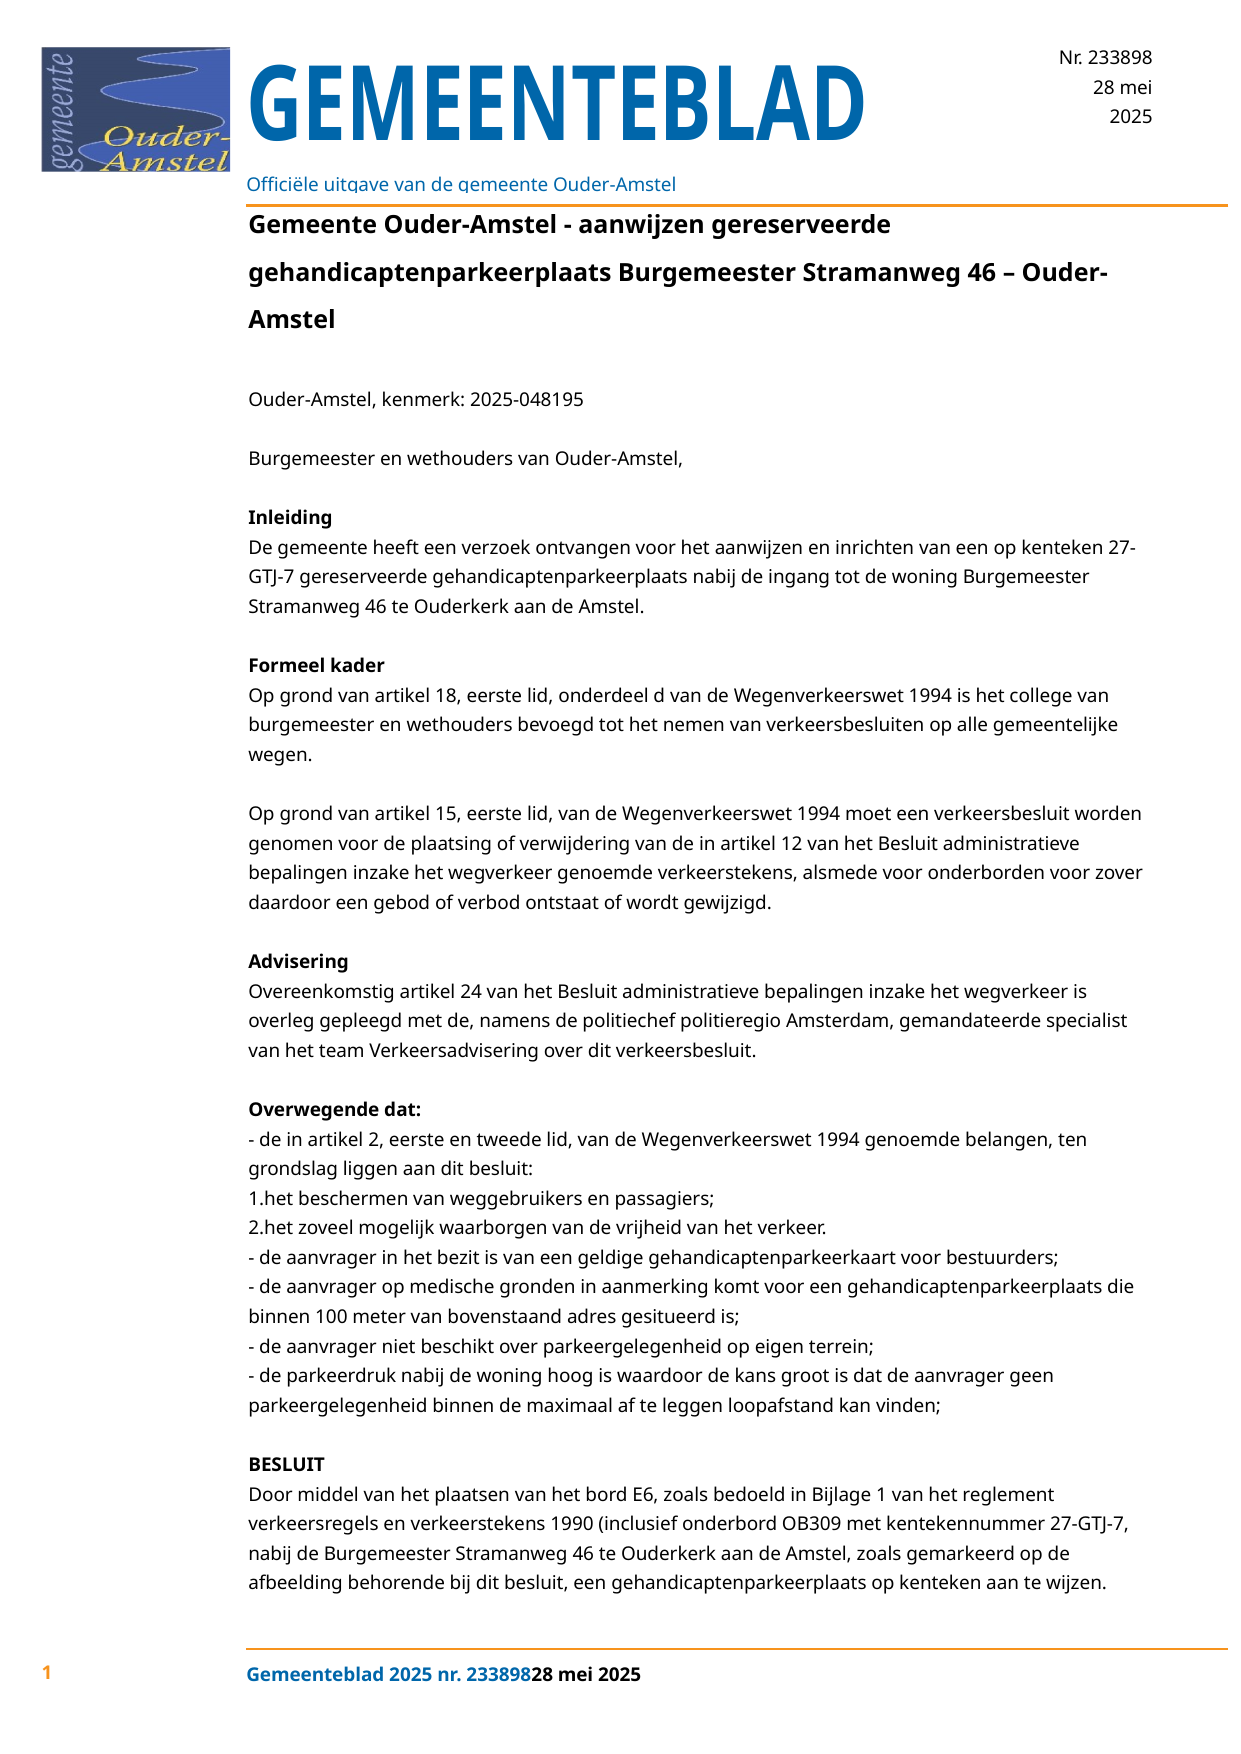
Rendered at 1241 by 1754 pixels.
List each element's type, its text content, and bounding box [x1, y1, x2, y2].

text 2.het zoveel mogelijk waarborgen van de vrijheid van het verkeer. [248, 1214, 1152, 1240]
text - de in artikel 2, eerste en tweede lid, van de Wegenverkeerswet 1994 genoemde belangen, ten grondslag liggen aan dit besluit: [248, 1126, 1152, 1181]
text Ouder-Amstel, kenmerk: 2025-048195 [248, 386, 1152, 412]
text 1.het beschermen van weggebruikers en passagiers; [248, 1185, 1152, 1211]
text Door middel van het plaatsen van het bord E6, zoals bedoeld in Bijlage 1 van het reglement verkeersregels en verkeerstekens 1990 (inclusief onderbord OB309 met kentekennummer 27-GTJ-7, nabij de Burgemeester Stramanweg 46 te Ouderkerk aan de Amstel, zoals gemarkeerd op de afbeelding behorende bij dit besluit, een gehandicaptenparkeerplaats op kenteken aan te wijzen. [248, 1481, 1152, 1595]
text Formeel kader [248, 652, 1152, 678]
picture [41, 47, 231, 172]
text - de aanvrager op medische gronden in aanmerking komt voor een gehandicaptenparkeerplaats die binnen 100 meter van bovenstaand adres gesitueerd is; [248, 1274, 1152, 1329]
text Overwegende dat: [248, 1096, 1152, 1122]
text Advisering [248, 948, 1152, 974]
text Op grond van artikel 15, eerste lid, van de Wegenverkeerswet 1994 moet een verkeersbesluit worden genomen voor de plaatsing of verwijdering van de in artikel 12 van het Besluit administratieve bepalingen inzake het wegverkeer genoemde verkeerstekens, alsmede voor onderborden voor zover daardoor een gebod of verbod ontstaat of wordt gewijzigd. [248, 800, 1152, 915]
text Gemeente Ouder-Amstel - aanwijzen gereserveerde gehandicaptenparkeerplaats Burgemeester Stramanweg 46 – Ouder-Amstel [248, 207, 1152, 336]
text BESLUIT [248, 1451, 1152, 1477]
text Inleiding [248, 504, 1152, 530]
text - de parkeerdruk nabij de woning hoog is waardoor de kans groot is dat de aanvrager geen parkeergelegenheid binnen de maximaal af te leggen loopafstand kan vinden; [248, 1362, 1152, 1418]
text - de aanvrager niet beschikt over parkeergelegenheid op eigen terrein; [248, 1333, 1152, 1359]
text Op grond van artikel 18, eerste lid, onderdeel d van de Wegenverkeerswet 1994 is het college van burgemeester en wethouders bevoegd tot het nemen van verkeersbesluiten op alle gemeentelijke wegen. [248, 682, 1152, 767]
text Burgemeester en wethouders van Ouder-Amstel, [248, 445, 1152, 471]
text De gemeente heeft een verzoek ontvangen voor het aanwijzen en inrichten van een op kenteken 27-GTJ-7 gereserveerde gehandicaptenparkeerplaats nabij de ingang tot de woning Burgemeester Stramanweg 46 te Ouderkerk aan de Amstel. [248, 534, 1152, 619]
text - de aanvrager in het bezit is van een geldige gehandicaptenparkeerkaart voor bestuurders; [248, 1244, 1152, 1270]
text Overeenkomstig artikel 24 van het Besluit administratieve bepalingen inzake het wegverkeer is overleg gepleegd met de, namens de politiechef politieregio Amsterdam, gemandateerde specialist van het team Verkeersadvisering over dit verkeersbesluit. [248, 978, 1152, 1063]
